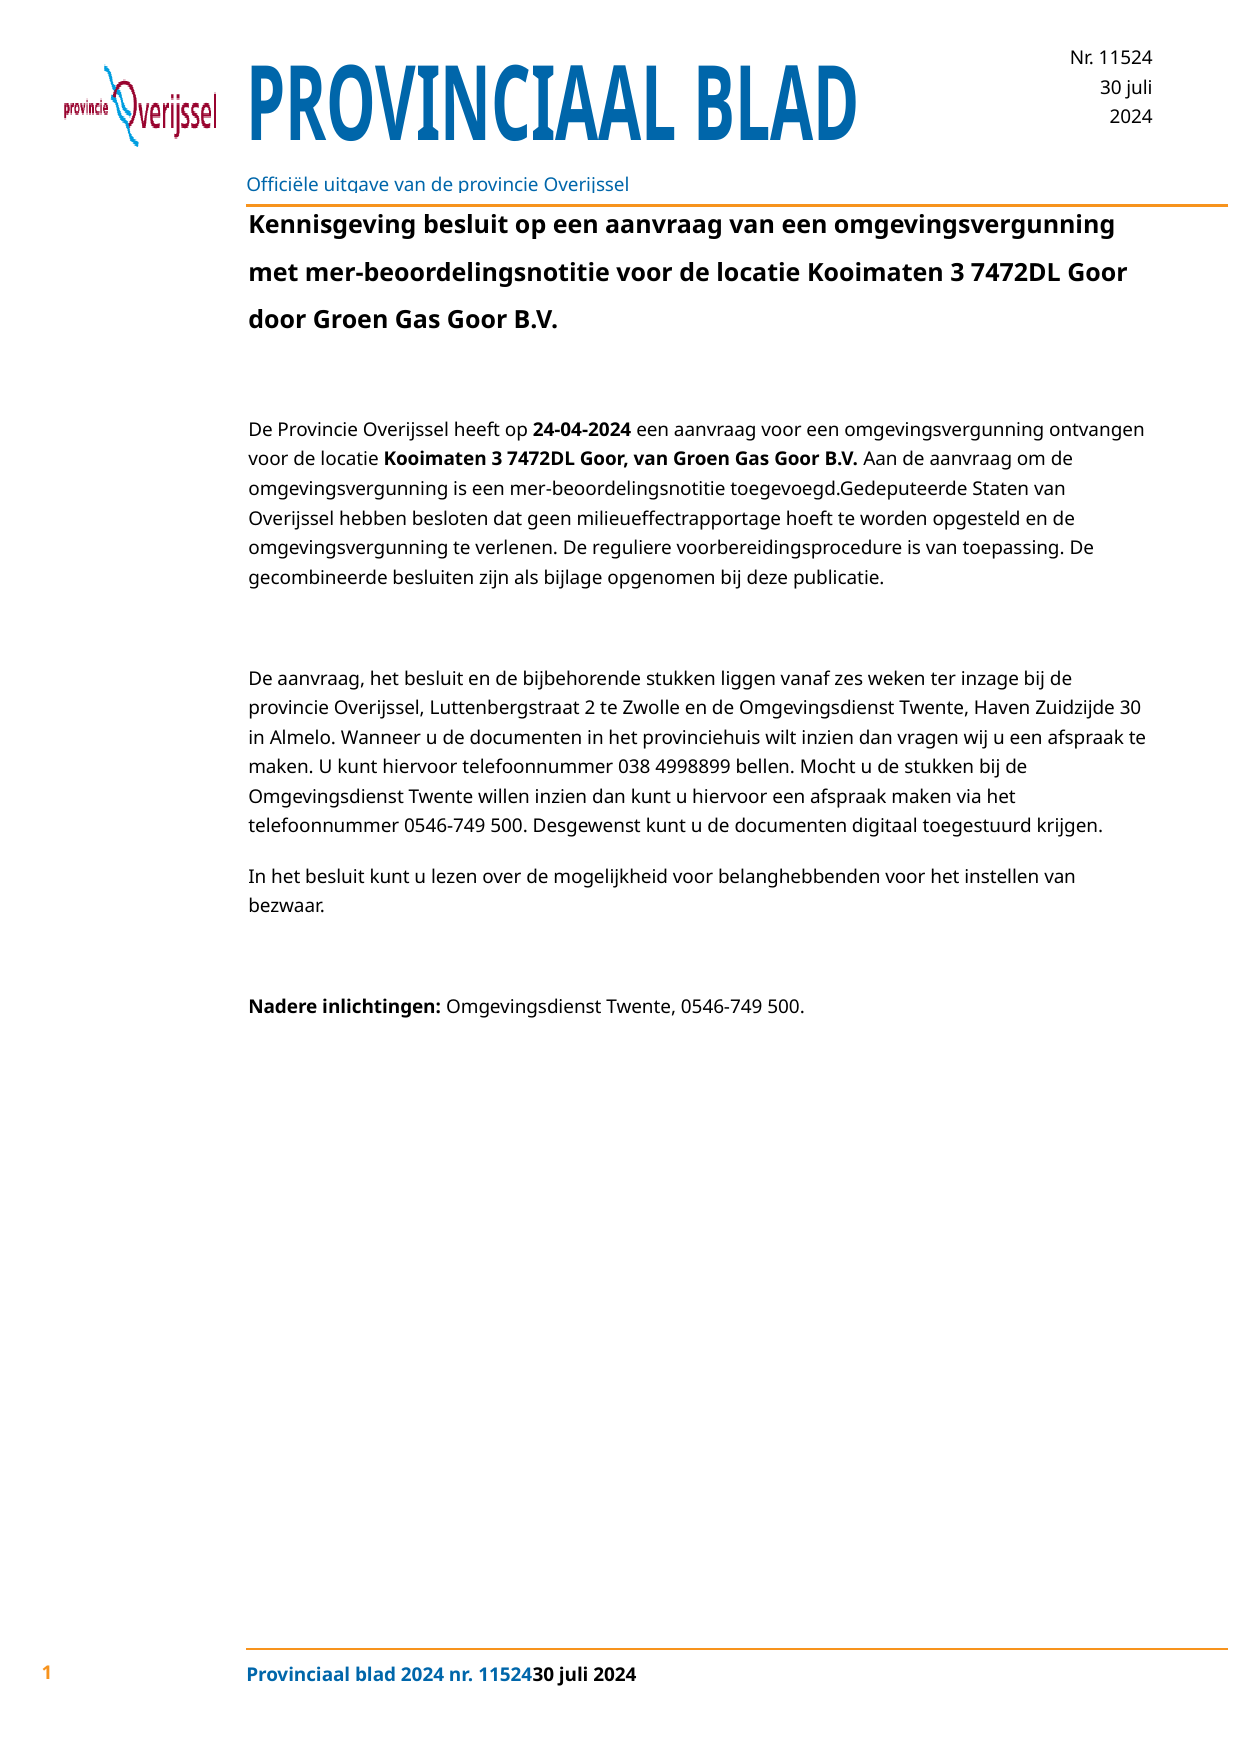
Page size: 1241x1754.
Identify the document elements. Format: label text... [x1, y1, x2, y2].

picture [41, 47, 231, 172]
text In het besluit kunt u lezen over de mogelijkheid voor belanghebbenden voor het instellen van bezwaar. [248, 863, 1152, 918]
text Kennisgeving besluit op een aanvraag van een omgevingsvergunning met mer-beoordelingsnotitie voor de locatie Kooimaten 3 7472DL Goor door Groen Gas Goor B.V. [248, 207, 1152, 336]
text Nadere inlichtingen: Omgevingsdienst Twente, 0546-749 500. [248, 993, 1152, 1019]
text De aanvraag, het besluit en de bijbehorende stukken liggen vanaf zes weken ter inzage bij de provincie Overijssel, Luttenbergstraat 2 te Zwolle en de Omgevingsdienst Twente, Haven Zuidzijde 30 in Almelo. Wanneer u de documenten in het provinciehuis wilt inzien dan vragen wij u een afspraak te maken. U kunt hiervoor telefoonnummer 038 4998899 bellen. Mocht u de stukken bij de Omgevingsdienst Twente willen inzien dan kunt u hiervoor een afspraak maken via het telefoonnummer 0546-749 500. Desgewenst kunt u de documenten digitaal toegestuurd krijgen. [248, 665, 1152, 838]
text De Provincie Overijssel heeft op 24-04-2024 een aanvraag voor een omgevingsvergunning ontvangen voor de locatie Kooimaten 3 7472DL Goor, van Groen Gas Goor B.V. Aan de aanvraag om de omgevingsvergunning is een mer-beoordelingsnotitie toegevoegd.Gedeputeerde Staten van Overijssel hebben besloten dat geen milieueffectrapportage hoeft te worden opgesteld en de omgevingsvergunning te verlenen. De reguliere voorbereidingsprocedure is van toepassing. De gecombineerde besluiten zijn als bijlage opgenomen bij deze publicatie. [248, 416, 1152, 589]
